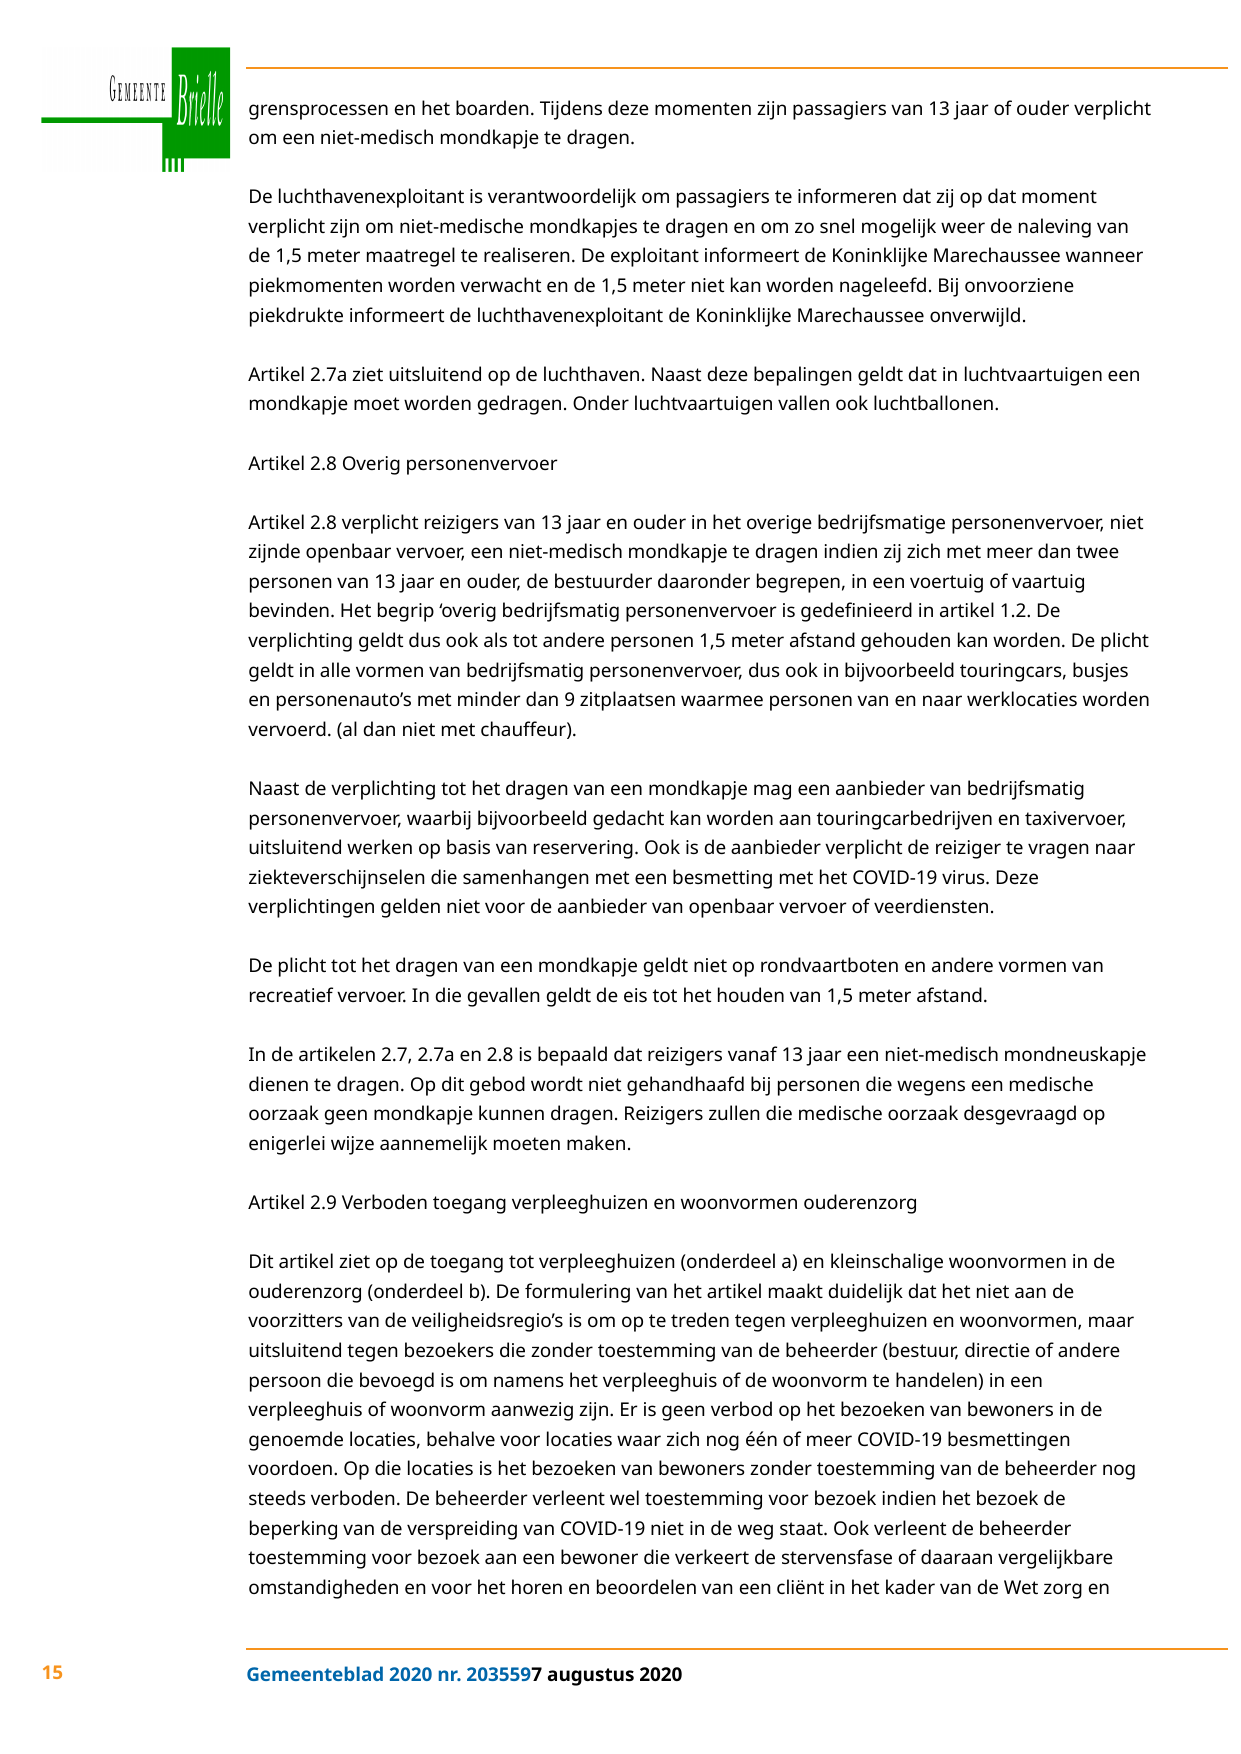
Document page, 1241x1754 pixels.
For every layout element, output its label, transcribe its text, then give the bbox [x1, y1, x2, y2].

text Artikel 2.9 Verboden toegang verpleeghuizen en woonvormen ouderenzorg [248, 1189, 1152, 1215]
text Artikel 2.8 Overig personenvervoer [248, 450, 1152, 476]
text In de artikelen 2.7, 2.7a en 2.8 is bepaald dat reizigers vanaf 13 jaar een niet-medisch mondneuskapje dienen te dragen. Op dit gebod wordt niet gehandhaafd bij personen die wegens een medische oorzaak geen mondkapje kunnen dragen. Reizigers zullen die medische oorzaak desgevraagd op enigerlei wijze aannemelijk moeten maken. [248, 1041, 1152, 1156]
text De luchthavenexploitant is verantwoordelijk om passagiers te informeren dat zij op dat moment verplicht zijn om niet-medische mondkapjes te dragen en om zo snel mogelijk weer de naleving van de 1,5 meter maatregel te realiseren. De exploitant informeert de Koninklijke Marechaussee wanneer piekmomenten worden verwacht en de 1,5 meter niet kan worden nageleefd. Bij onvoorziene piekdrukte informeert de luchthavenexploitant de Koninklijke Marechaussee onverwijld. [248, 183, 1152, 328]
text Artikel 2.8 verplicht reizigers van 13 jaar en ouder in het overige bedrijfsmatige personenvervoer, niet zijnde openbaar vervoer, een niet-medisch mondkapje te dragen indien zij zich met meer dan twee personen van 13 jaar en ouder, de bestuurder daaronder begrepen, in een voertuig of vaartuig bevinden. Het begrip ‘overig bedrijfsmatig personenvervoer is gedefinieerd in artikel 1.2. De verplichting geldt dus ook als tot andere personen 1,5 meter afstand gehouden kan worden. De plicht geldt in alle vormen van bedrijfsmatig personenvervoer, dus ook in bijvoorbeeld touringcars, busjes en personenauto’s met minder dan 9 zitplaatsen waarmee personen van en naar werklocaties worden vervoerd. (al dan niet met chauffeur). [248, 509, 1152, 742]
text De plicht tot het dragen van een mondkapje geldt niet op rondvaartboten en andere vormen van recreatief vervoer. In die gevallen geldt de eis tot het houden van 1,5 meter afstand. [248, 953, 1152, 1008]
text Naast de verplichting tot het dragen van een mondkapje mag een aanbieder van bedrijfsmatig personenvervoer, waarbij bijvoorbeeld gedacht kan worden aan touringcarbedrijven en taxivervoer, uitsluitend werken op basis van reservering. Ook is de aanbieder verplicht de reiziger te vragen naar ziekteverschijnselen die samenhangen met een besmetting met het COVID-19 virus. Deze verplichtingen gelden niet voor de aanbieder van openbaar vervoer of veerdiensten. [248, 775, 1152, 919]
text grensprocessen en het boarden. Tijdens deze momenten zijn passagiers van 13 jaar of ouder verplicht om een niet-medisch mondkapje te dragen. [248, 95, 1152, 150]
text Dit artikel ziet op de toegang tot verpleeghuizen (onderdeel a) en kleinschalige woonvormen in de ouderenzorg (onderdeel b). De formulering van het artikel maakt duidelijk dat het niet aan de voorzitters van de veiligheidsregio’s is om op te treden tegen verpleeghuizen en woonvormen, maar uitsluitend tegen bezoekers die zonder toestemming van de beheerder (bestuur, directie of andere persoon die bevoegd is om namens het verpleeghuis of de woonvorm te handelen) in een verpleeghuis of woonvorm aanwezig zijn. Er is geen verbod op het bezoeken van bewoners in de genoemde locaties, behalve voor locaties waar zich nog één of meer COVID-19 besmettingen voordoen. Op die locaties is het bezoeken van bewoners zonder toestemming van de beheerder nog steeds verboden. De beheerder verleent wel toestemming voor bezoek indien het bezoek de beperking van de verspreiding van COVID-19 niet in de weg staat. Ook verleent de beheerder toestemming voor bezoek aan een bewoner die verkeert de stervensfase of daaraan vergelijkbare omstandigheden en voor het horen en beoordelen van een cliënt in het kader van de Wet zorg en [248, 1248, 1152, 1600]
text Artikel 2.7a ziet uitsluitend op de luchthaven. Naast deze bepalingen geldt dat in luchtvaartuigen een mondkapje moet worden gedragen. Onder luchtvaartuigen vallen ook luchtballonen. [248, 361, 1152, 416]
picture [41, 47, 231, 172]
